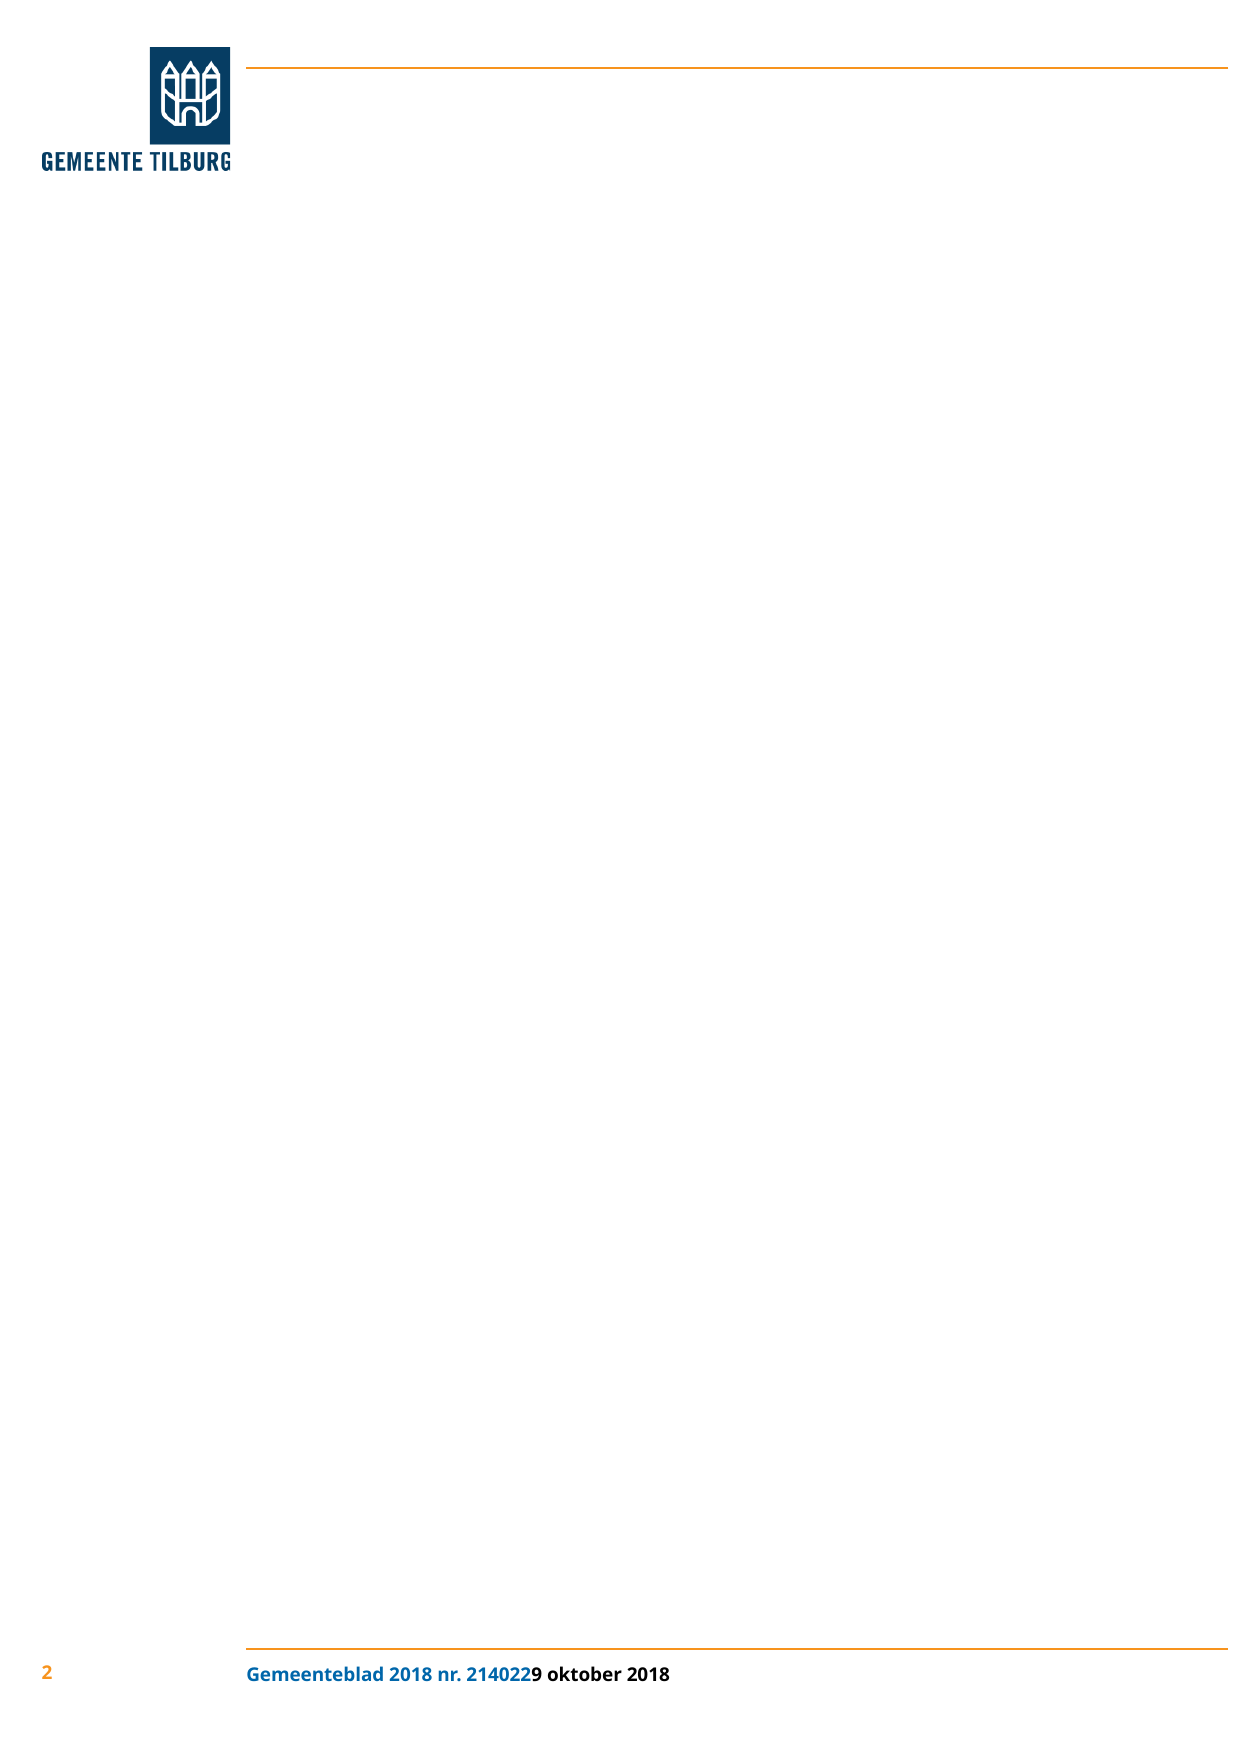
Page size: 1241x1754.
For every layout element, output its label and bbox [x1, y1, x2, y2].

picture [41, 47, 231, 172]
